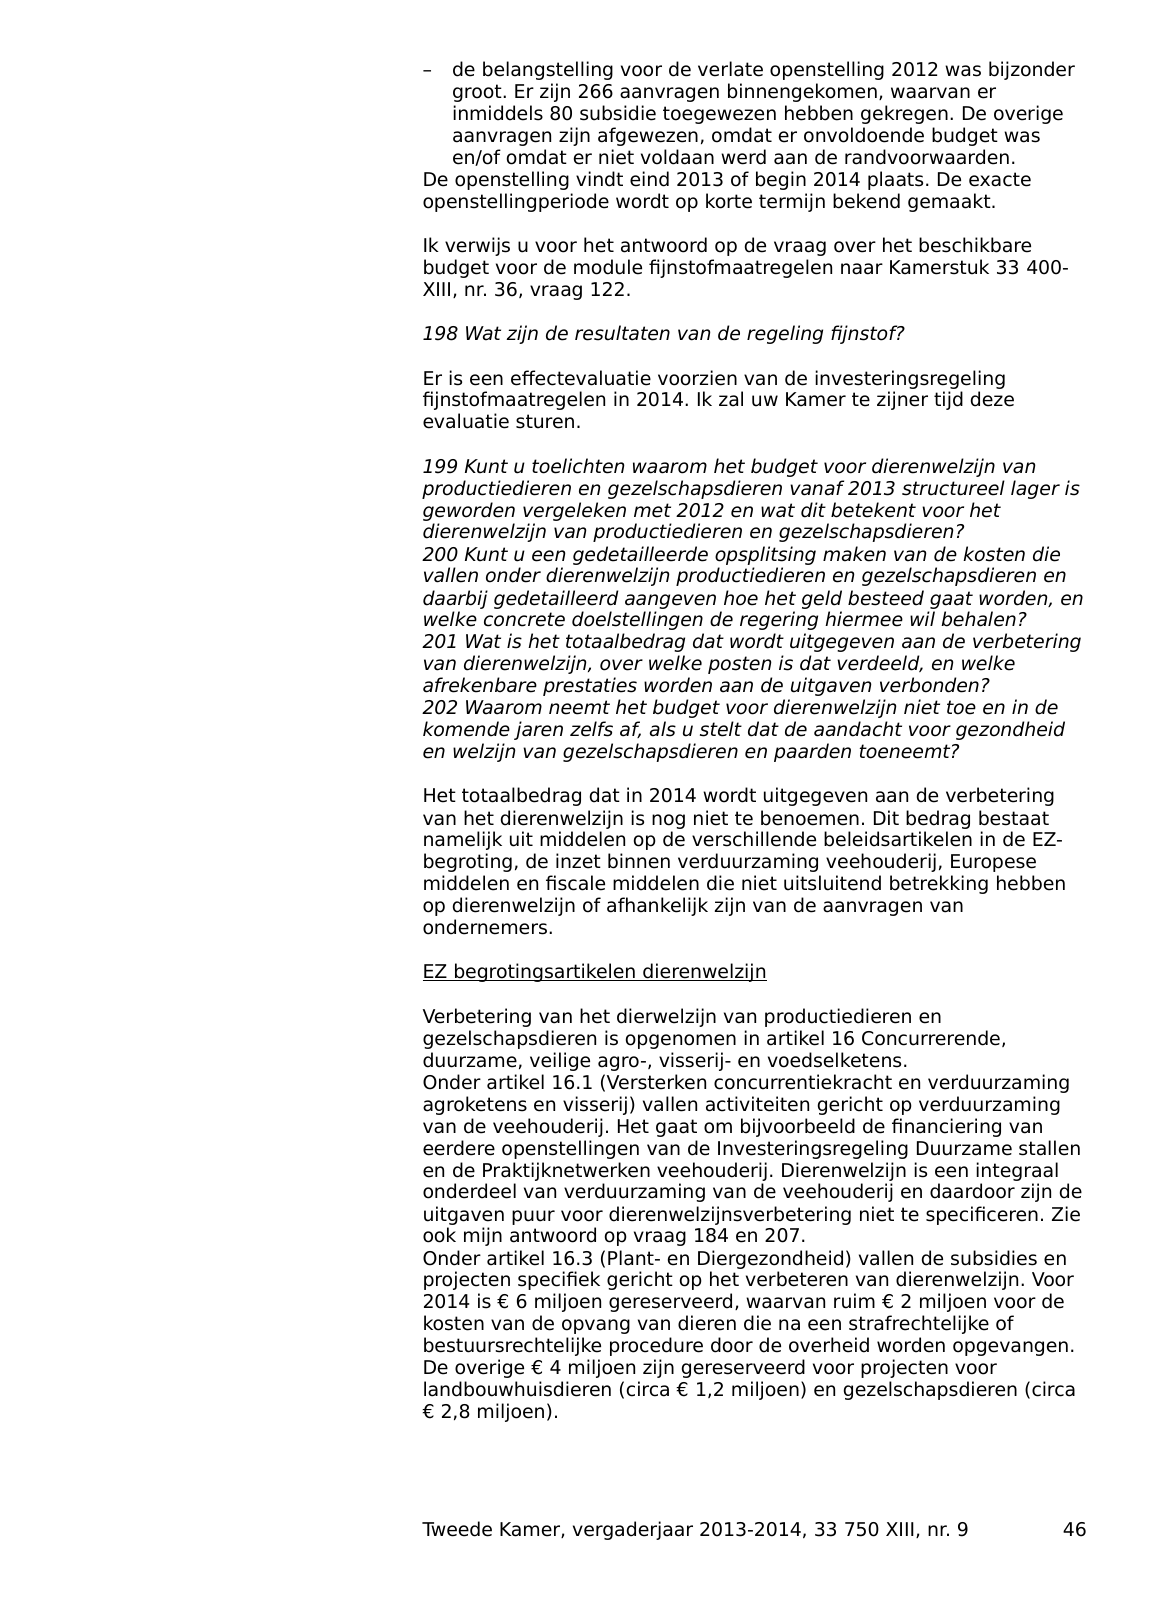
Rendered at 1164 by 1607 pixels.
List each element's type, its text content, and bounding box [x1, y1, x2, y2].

text Ik verwijs u voor het antwoord op de vraag over het beschikbare budget voor de module fijnstofmaatregelen naar Kamerstuk 33 400-XIII, nr. 36, vraag 122. [422, 235, 1087, 301]
subtitle EZ begrotingsartikelen dierenwelzijn [422, 961, 1087, 983]
text Er is een effectevaluatie voorzien van de investeringsregeling fijnstofmaatregelen in 2014. Ik zal uw Kamer te zijner tijd deze evaluatie sturen. [422, 367, 1087, 433]
text Onder artikel 16.3 (Plant- en Diergezondheid) vallen de subsidies en projecten specifiek gericht op het verbeteren van dierenwelzijn. Voor 2014 is € 6 miljoen gereserveerd, waarvan ruim € 2 miljoen voor de kosten van de opvang van dieren die na een strafrechtelijke of bestuursrechtelijke procedure door de overheid worden opgevangen. De overige € 4 miljoen zijn gereserveerd voor projecten voor landbouwhuisdieren (circa € 1,2 miljoen) en gezelschapsdieren (circa € 2,8 miljoen). [422, 1247, 1087, 1423]
text 201 Wat is het totaalbedrag dat wordt uitgegeven aan de verbetering van dierenwelzijn, over welke posten is dat verdeeld, en welke afrekenbare prestaties worden aan de uitgaven verbonden? [422, 631, 1087, 697]
text Het totaalbedrag dat in 2014 wordt uitgegeven aan de verbetering van het dierenwelzijn is nog niet te benoemen. Dit bedrag bestaat namelijk uit middelen op de verschillende beleidsartikelen in de EZ-begroting, de inzet binnen verduurzaming veehouderij, Europese middelen en fiscale middelen die niet uitsluitend betrekking hebben op dierenwelzijn of afhankelijk zijn van de aanvragen van ondernemers. [422, 785, 1087, 939]
text Onder artikel 16.1 (Versterken concurrentiekracht en verduurzaming agroketens en visserij) vallen activiteiten gericht op verduurzaming van de veehouderij. Het gaat om bijvoorbeeld de financiering van eerdere openstellingen van de Investeringsregeling Duurzame stallen en de Praktijknetwerken veehouderij. Dierenwelzijn is een integraal onderdeel van verduurzaming van de veehouderij en daardoor zijn de uitgaven puur voor dierenwelzijnsverbetering niet te specificeren. Zie ook mijn antwoord op vraag 184 en 207. [422, 1072, 1087, 1247]
text 200 Kunt u een gedetailleerde opsplitsing maken van de kosten die vallen onder dierenwelzijn productiedieren en gezelschapsdieren en daarbij gedetailleerd aangeven hoe het geld besteed gaat worden, en welke concrete doelstellingen de regering hiermee wil behalen? [422, 543, 1087, 631]
text – de belangstelling voor de verlate openstelling 2012 was bijzonder groot. Er zijn 266 aanvragen binnengekomen, waarvan er inmiddels 80 subsidie toegewezen hebben gekregen. De overige aanvragen zijn afgewezen, omdat er onvoldoende budget was en/of omdat er niet voldaan werd aan de randvoorwaarden. [422, 59, 1087, 169]
text 199 Kunt u toelichten waarom het budget voor dierenwelzijn van productiedieren en gezelschapsdieren vanaf 2013 structureel lager is geworden vergeleken met 2012 en wat dit betekent voor het dierenwelzijn van productiedieren en gezelschapsdieren? [422, 456, 1087, 543]
text De openstelling vindt eind 2013 of begin 2014 plaats. De exacte openstellingperiode wordt op korte termijn bekend gemaakt. [422, 169, 1087, 213]
text 198 Wat zijn de resultaten van de regeling fijnstof? [422, 323, 1087, 345]
text 202 Waarom neemt het budget voor dierenwelzijn niet toe en in de komende jaren zelfs af, als u stelt dat de aandacht voor gezondheid en welzijn van gezelschapsdieren en paarden toeneemt? [422, 697, 1087, 763]
text Verbetering van het dierwelzijn van productiedieren en gezelschapsdieren is opgenomen in artikel 16 Concurrerende, duurzame, veilige agro-, visserij- en voedselketens. [422, 1006, 1087, 1072]
